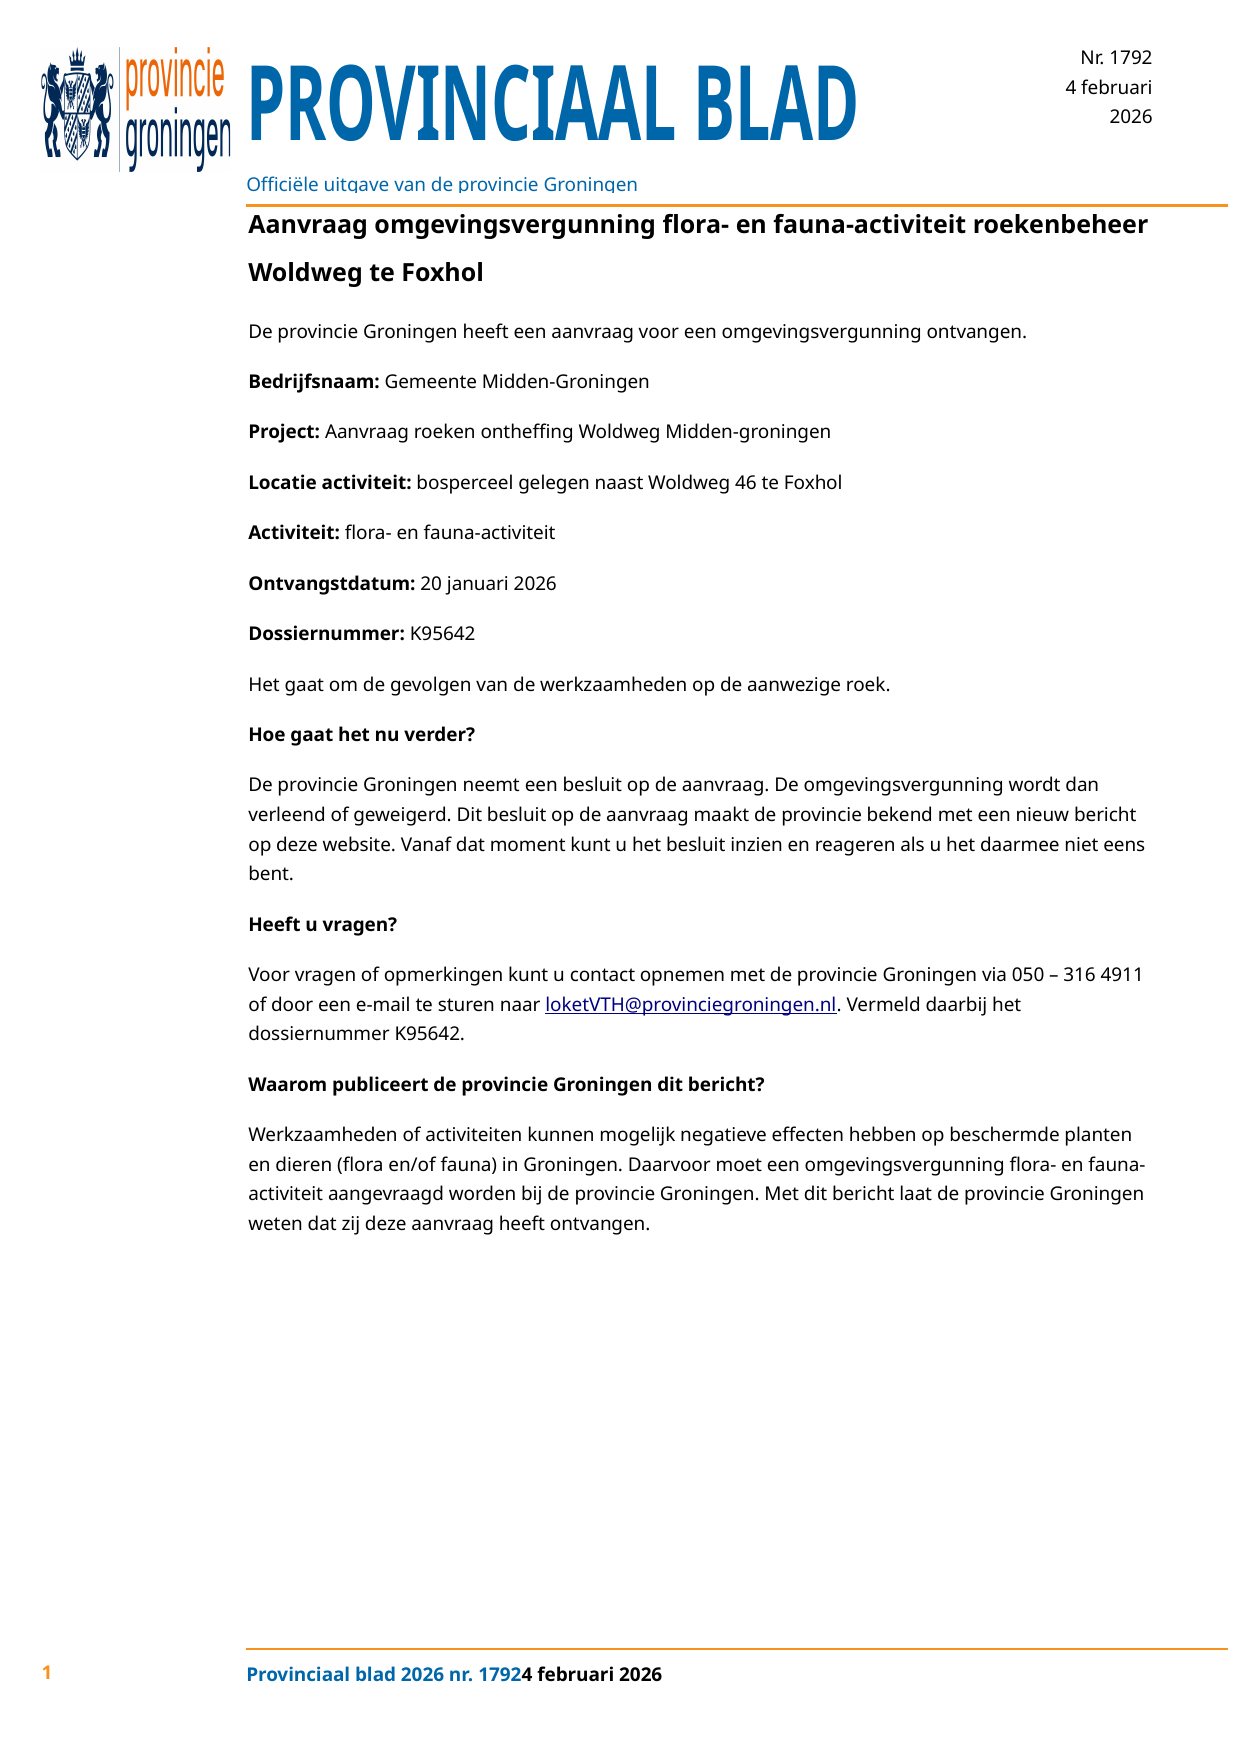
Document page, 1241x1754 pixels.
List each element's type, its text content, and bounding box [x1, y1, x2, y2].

text Heeft u vragen? [248, 911, 1152, 937]
text Project: Aanvraag roeken ontheffing Woldweg Midden-groningen [248, 419, 1152, 444]
text Bedrijfsnaam: Gemeente Midden-Groningen [248, 368, 1152, 394]
text Het gaat om de gevolgen van de werkzaamheden op de aanwezige roek. [248, 671, 1152, 697]
text Dossiernummer: K95642 [248, 620, 1152, 646]
text De provincie Groningen heeft een aanvraag voor een omgevingsvergunning ontvangen. [248, 318, 1152, 344]
text Activiteit: flora- en fauna-activiteit [248, 519, 1152, 545]
text Voor vragen of opmerkingen kunt u contact opnemen met de provincie Groningen via 050 – 316 4911 of door een e-mail te sturen naar loketVTH@provinciegroningen.nl. Vermeld daarbij het dossiernummer K95642. [248, 961, 1152, 1046]
text Werkzaamheden of activiteiten kunnen mogelijk negatieve effecten hebben op beschermde planten en dieren (flora en/of fauna) in Groningen. Daarvoor moet een omgevingsvergunning flora- en fauna-activiteit aangevraagd worden bij de provincie Groningen. Met dit bericht laat de provincie Groningen weten dat zij deze aanvraag heeft ontvangen. [248, 1121, 1152, 1236]
text Hoe gaat het nu verder? [248, 721, 1152, 747]
text Aanvraag omgevingsvergunning flora- en fauna-activiteit roekenbeheer Woldweg te Foxhol [248, 207, 1152, 288]
text De provincie Groningen neemt een besluit op de aanvraag. De omgevingsvergunning wordt dan verleend of geweigerd. Dit besluit op de aanvraag maakt de provincie bekend met een nieuw bericht op deze website. Vanaf dat moment kunt u het besluit inzien en reageren als u het daarmee niet eens bent. [248, 772, 1152, 886]
text Locatie activiteit: bosperceel gelegen naast Woldweg 46 te Foxhol [248, 469, 1152, 495]
picture [41, 47, 231, 172]
text Ontvangstdatum: 20 januari 2026 [248, 570, 1152, 596]
text Waarom publiceert de provincie Groningen dit bericht? [248, 1071, 1152, 1097]
